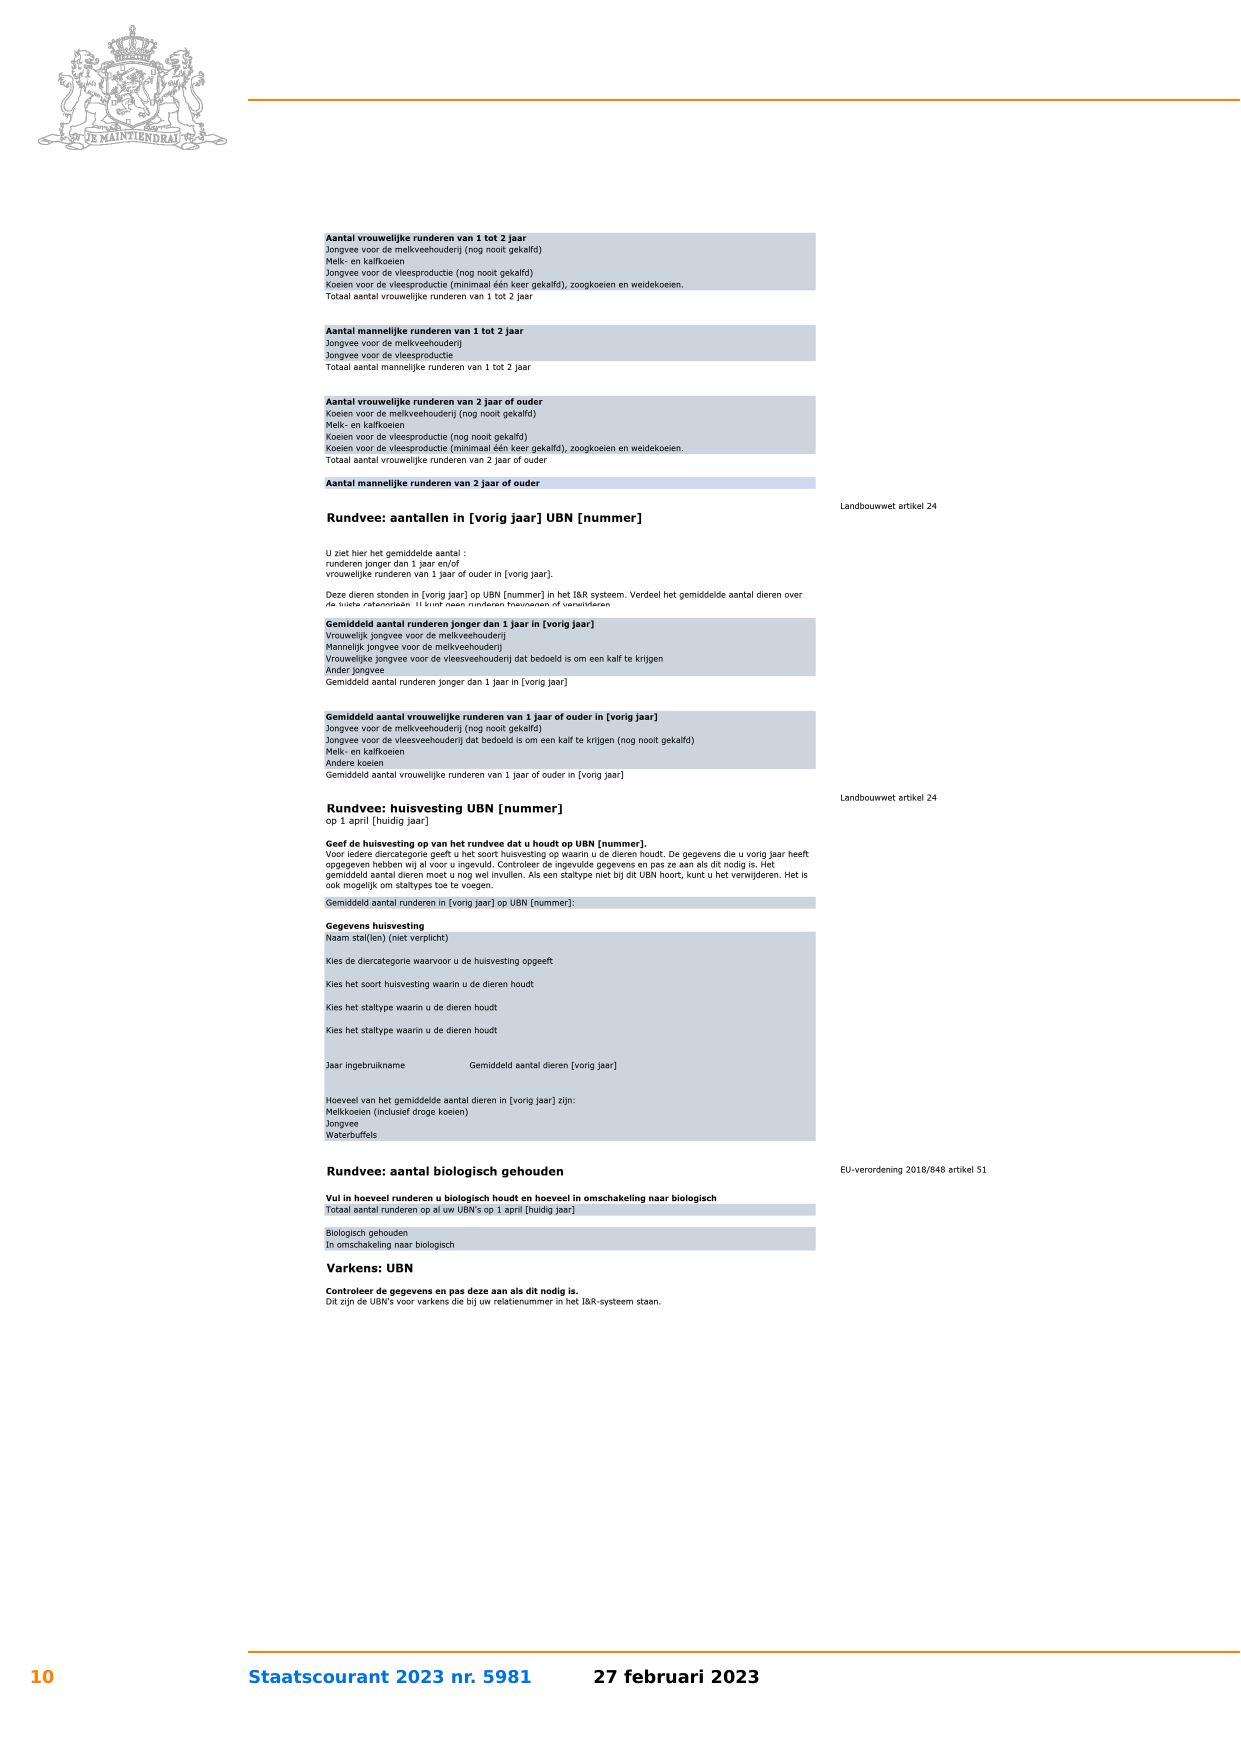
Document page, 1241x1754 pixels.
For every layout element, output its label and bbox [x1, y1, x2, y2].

picture [248, 151, 1134, 1404]
picture [38, 25, 227, 150]
